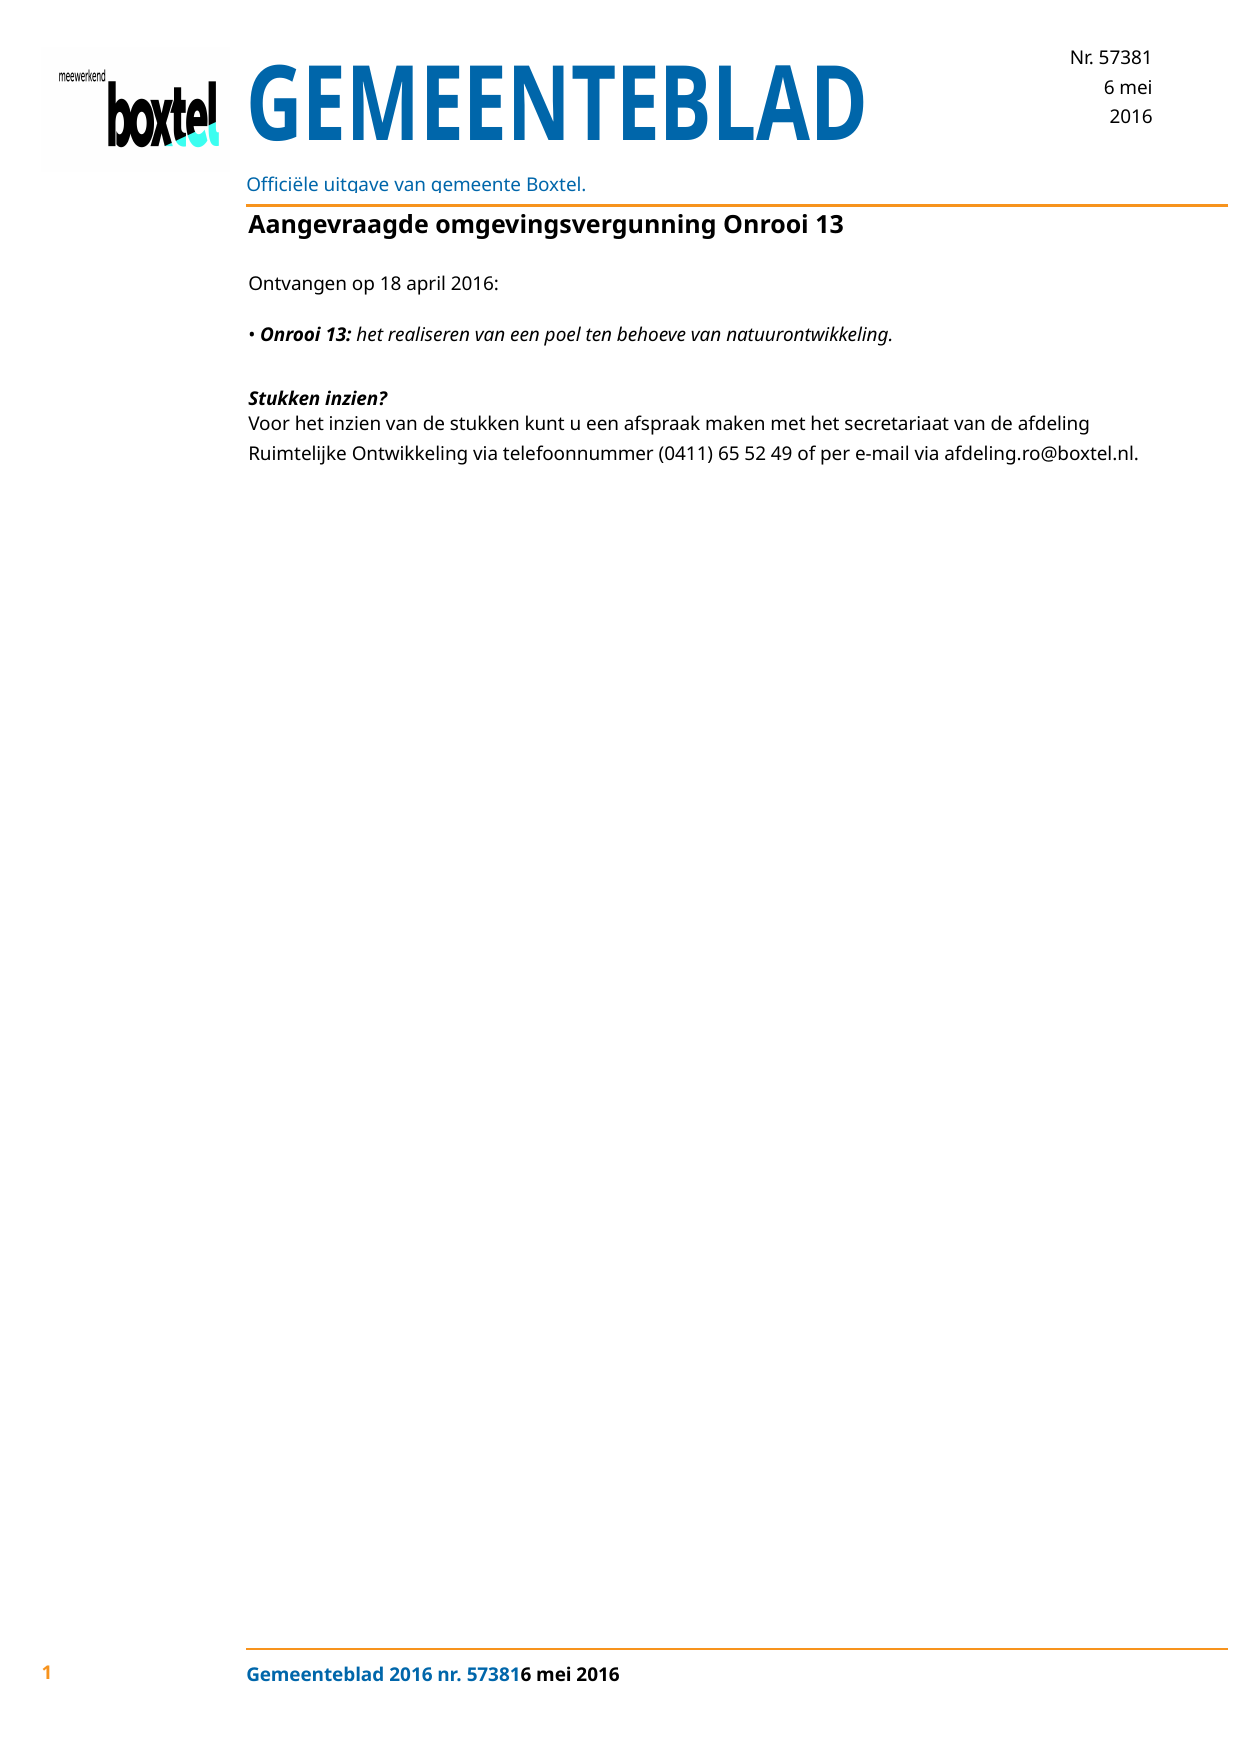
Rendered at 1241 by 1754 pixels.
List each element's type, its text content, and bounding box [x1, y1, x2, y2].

text • Onrooi 13: het realiseren van een poel ten behoeve van natuurontwikkeling. [248, 321, 1152, 346]
text Ontvangen op 18 april 2016: [248, 270, 1152, 296]
text Voor het inzien van de stukken kunt u een afspraak maken met het secretariaat van de afdeling Ruimtelijke Ontwikkeling via telefoonnummer (0411) 65 52 49 of per e-mail via afdeling.ro@boxtel.nl. [248, 410, 1152, 466]
text Aangevraagde omgevingsvergunning Onrooi 13 [248, 207, 1152, 241]
text Stukken inzien? [248, 385, 1152, 410]
picture [41, 47, 231, 172]
